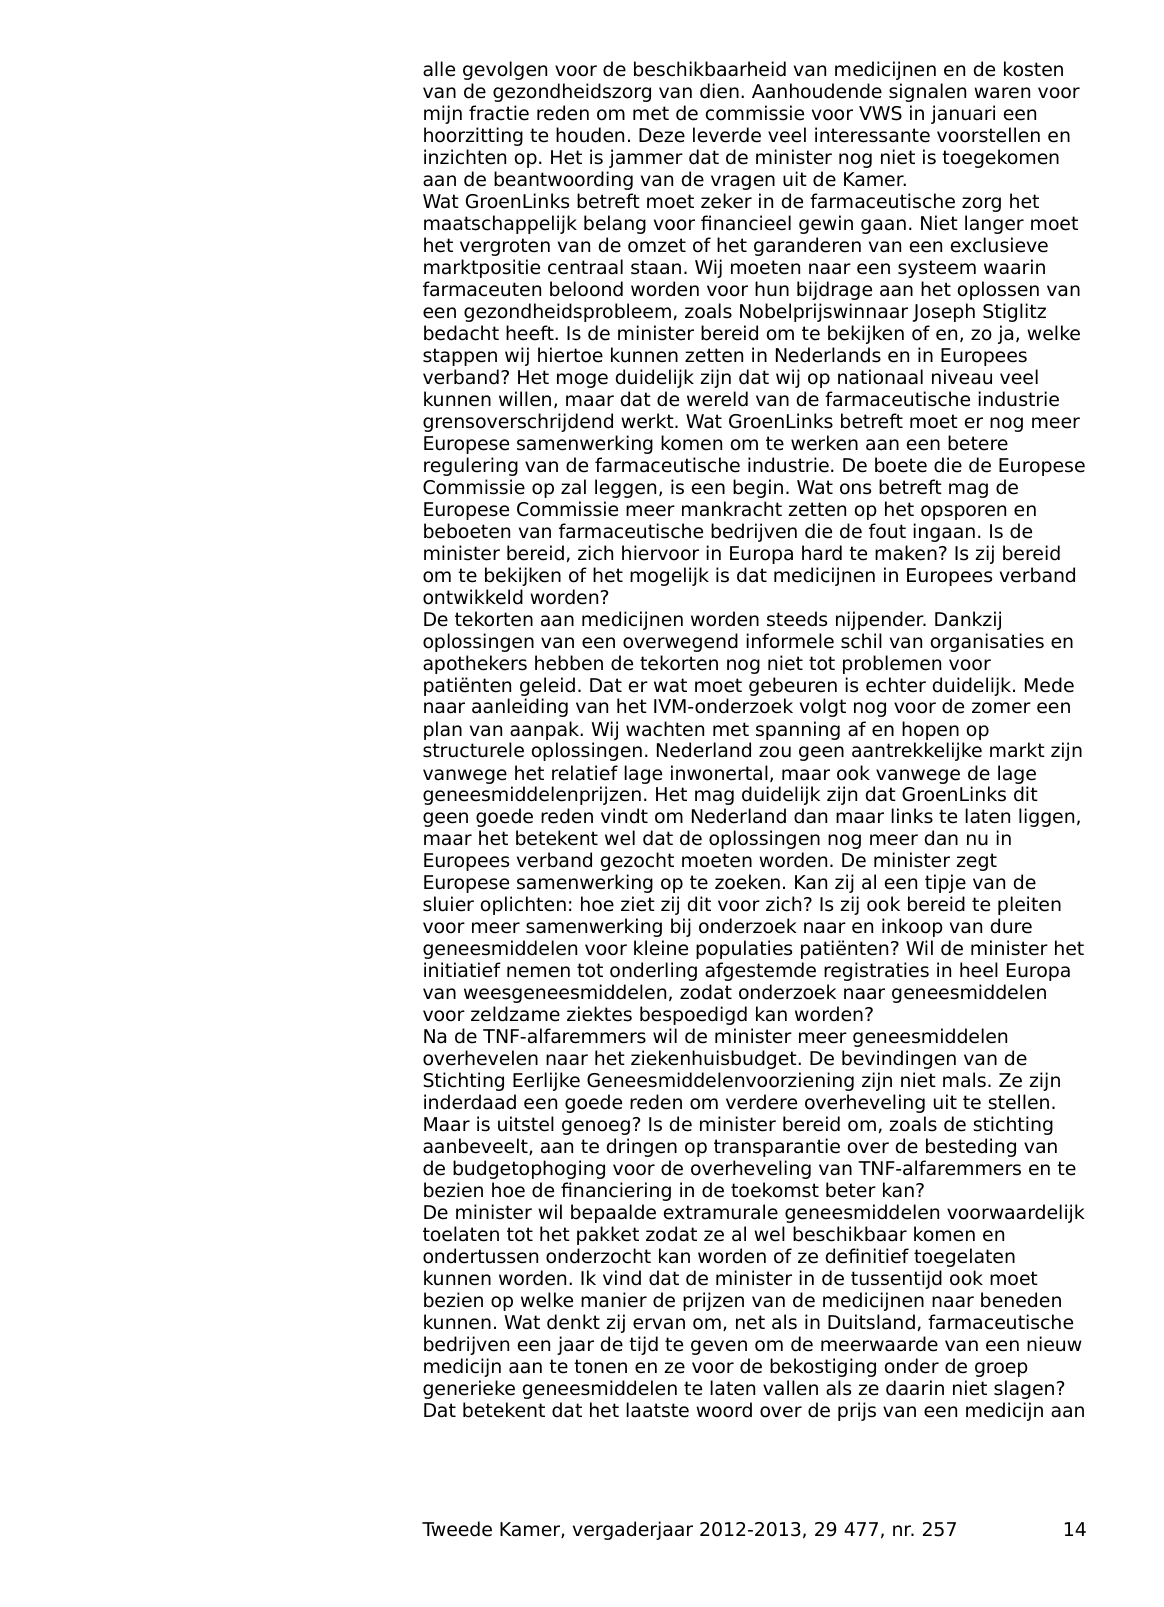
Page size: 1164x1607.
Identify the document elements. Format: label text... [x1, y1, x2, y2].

text alle gevolgen voor de beschikbaarheid van medicijnen en de kosten van de gezondheidszorg van dien. Aanhoudende signalen waren voor mijn fractie reden om met de commissie voor VWS in januari een hoorzitting te houden. Deze leverde veel interessante voorstellen en inzichten op. Het is jammer dat de minister nog niet is toegekomen aan de beantwoording van de vragen uit de Kamer. [422, 59, 1087, 191]
text Wat GroenLinks betreft moet zeker in de farmaceutische zorg het maatschappelijk belang voor financieel gewin gaan. Niet langer moet het vergroten van de omzet of het garanderen van een exclusieve marktpositie centraal staan. Wij moeten naar een systeem waarin farmaceuten beloond worden voor hun bijdrage aan het oplossen van een gezondheidsprobleem, zoals Nobelprijswinnaar Joseph Stiglitz bedacht heeft. Is de minister bereid om te bekijken of en, zo ja, welke stappen wij hiertoe kunnen zetten in Nederlands en in Europees verband? Het moge duidelijk zijn dat wij op nationaal niveau veel kunnen willen, maar dat de wereld van de farmaceutische industrie grensoverschrijdend werkt. Wat GroenLinks betreft moet er nog meer Europese samenwerking komen om te werken aan een betere regulering van de farmaceutische industrie. De boete die de Europese Commissie op zal leggen, is een begin. Wat ons betreft mag de Europese Commissie meer mankracht zetten op het opsporen en beboeten van farmaceutische bedrijven die de fout ingaan. Is de minister bereid, zich hiervoor in Europa hard te maken? Is zij bereid om te bekijken of het mogelijk is dat medicijnen in Europees verband ontwikkeld worden? [422, 191, 1087, 608]
text Na de TNF-alfaremmers wil de minister meer geneesmiddelen overhevelen naar het ziekenhuisbudget. De bevindingen van de Stichting Eerlijke Geneesmiddelenvoorziening zijn niet mals. Ze zijn inderdaad een goede reden om verdere overheveling uit te stellen. Maar is uitstel genoeg? Is de minister bereid om, zoals de stichting aanbeveelt, aan te dringen op transparantie over de besteding van de budgetophoging voor de overheveling van TNF-alfaremmers en te bezien hoe de financiering in de toekomst beter kan? [422, 1026, 1087, 1202]
text De tekorten aan medicijnen worden steeds nijpender. Dankzij oplossingen van een overwegend informele schil van organisaties en apothekers hebben de tekorten nog niet tot problemen voor patiënten geleid. Dat er wat moet gebeuren is echter duidelijk. Mede naar aanleiding van het IVM-onderzoek volgt nog voor de zomer een plan van aanpak. Wij wachten met spanning af en hopen op structurele oplossingen. Nederland zou geen aantrekkelijke markt zijn vanwege het relatief lage inwonertal, maar ook vanwege de lage geneesmiddelenprijzen. Het mag duidelijk zijn dat GroenLinks dit geen goede reden vindt om Nederland dan maar links te laten liggen, maar het betekent wel dat de oplossingen nog meer dan nu in Europees verband gezocht moeten worden. De minister zegt Europese samenwerking op te zoeken. Kan zij al een tipje van de sluier oplichten: hoe ziet zij dit voor zich? Is zij ook bereid te pleiten voor meer samenwerking bij onderzoek naar en inkoop van dure geneesmiddelen voor kleine populaties patiënten? Wil de minister het initiatief nemen tot onderling afgestemde registraties in heel Europa van weesgeneesmiddelen, zodat onderzoek naar geneesmiddelen voor zeldzame ziektes bespoedigd kan worden? [422, 608, 1087, 1026]
text De minister wil bepaalde extramurale geneesmiddelen voorwaardelijk toelaten tot het pakket zodat ze al wel beschikbaar komen en ondertussen onderzocht kan worden of ze definitief toegelaten kunnen worden. Ik vind dat de minister in de tussentijd ook moet bezien op welke manier de prijzen van de medicijnen naar beneden kunnen. Wat denkt zij ervan om, net als in Duitsland, farmaceutische bedrijven een jaar de tijd te geven om de meerwaarde van een nieuw medicijn aan te tonen en ze voor de bekostiging onder de groep generieke geneesmiddelen te laten vallen als ze daarin niet slagen? Dat betekent dat het laatste woord over de prijs van een medicijn aan [422, 1202, 1087, 1422]
